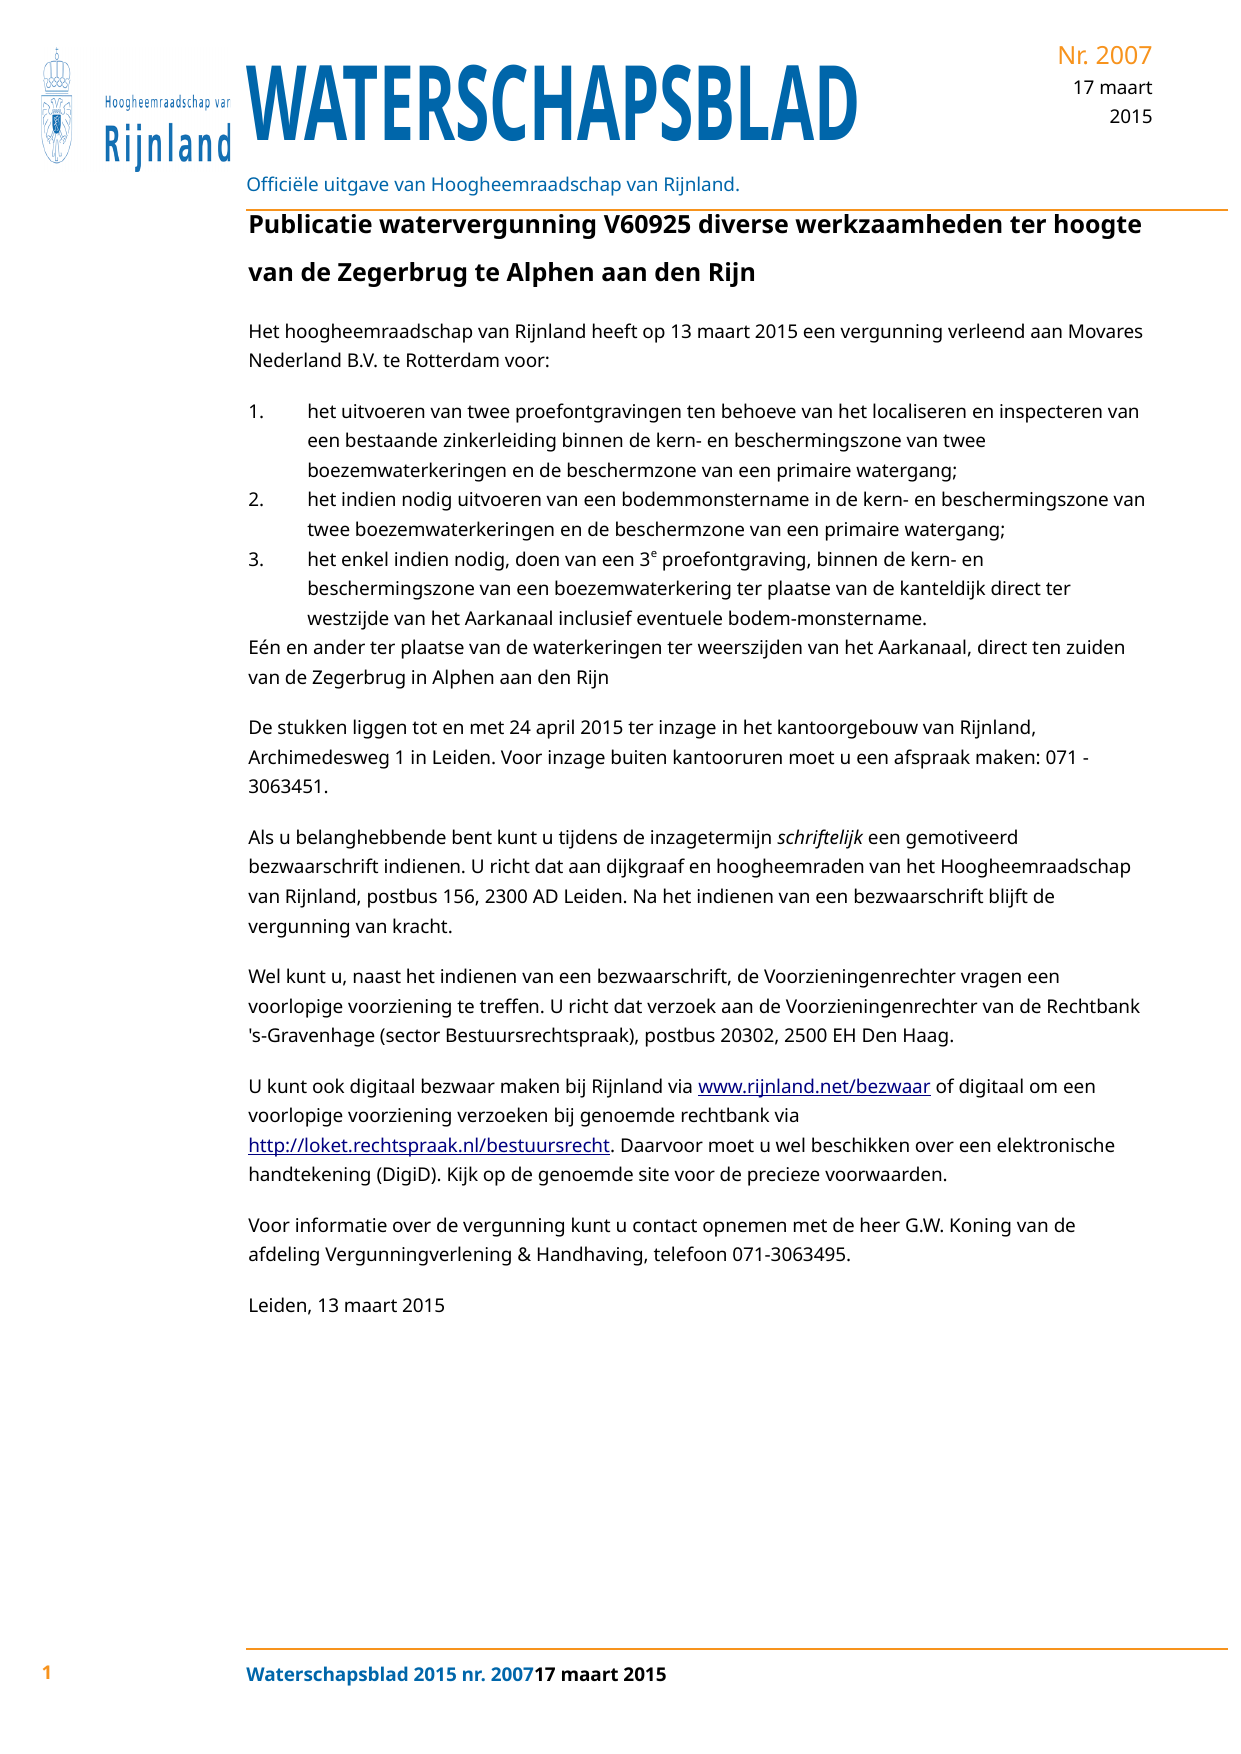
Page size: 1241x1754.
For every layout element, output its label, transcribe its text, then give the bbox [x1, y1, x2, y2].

text Als u belanghebbende bent kunt u tijdens de inzagetermijn schriftelijk een gemotiveerd bezwaarschrift indienen. U richt dat aan dijkgraaf en hoogheemraden van het Hoogheemraadschap van Rijnland, postbus 156, 2300 AD Leiden. Na het indienen van een bezwaarschrift blijft de vergunning van kracht. [248, 824, 1152, 939]
text Publicatie watervergunning V60925 diverse werkzaamheden ter hoogte van de Zegerbrug te Alphen aan den Rijn [248, 211, 1152, 288]
text De stukken liggen tot en met 24 april 2015 ter inzage in het kantoorgebouw van Rijnland, Archimedesweg 1 in Leiden. Voor inzage buiten kantooruren moet u een afspraak maken: 071 - 3063451. [248, 714, 1152, 799]
text Leiden, 13 maart 2015 [248, 1292, 1152, 1318]
text Het hoogheemraadschap van Rijnland heeft op 13 maart 2015 een vergunning verleend aan Movares Nederland B.V. te Rotterdam voor: [248, 318, 1152, 373]
text U kunt ook digitaal bezwaar maken bij Rijnland via www.rijnland.net/bezwaar of digitaal om een voorlopige voorziening verzoeken bij genoemde rechtbank via http://loket.rechtspraak.nl/bestuursrecht. Daarvoor moet u wel beschikken over een elektronische handtekening (DigiD). Kijk op de genoemde site voor de precieze voorwaarden. [248, 1073, 1152, 1187]
list het enkel indien nodig, doen van een 3e proefontgraving, binnen de kern- en beschermingszone van een boezemwaterkering ter plaatse van de kanteldijk direct ter westzijde van het Aarkanaal inclusief eventuele bodem-monstername. [248, 546, 1152, 631]
list het indien nodig uitvoeren van een bodemmonstername in de kern- en beschermingszone van twee boezemwaterkeringen en de beschermzone van een primaire watergang; [248, 487, 1152, 542]
list het uitvoeren van twee proefontgravingen ten behoeve van het localiseren en inspecteren van een bestaande zinkerleiding binnen de kern- en beschermingszone van twee boezemwaterkeringen en de beschermzone van een primaire watergang; [248, 398, 1152, 483]
text Eén en ander ter plaatse van de waterkeringen ter weerszijden van het Aarkanaal, direct ten zuiden van de Zegerbrug in Alphen aan den Rijn [248, 634, 1152, 690]
text Wel kunt u, naast het indienen van een bezwaarschrift, de Voorzieningenrechter vragen een voorlopige voorziening te treffen. U richt dat verzoek aan de Voorzieningenrechter van de Rechtbank 's-Gravenhage (sector Bestuursrechtspraak), postbus 20302, 2500 EH Den Haag. [248, 963, 1152, 1048]
text Voor informatie over de vergunning kunt u contact opnemen met de heer G.W. Koning van de afdeling Vergunningverlening & Handhaving, telefoon 071-3063495. [248, 1212, 1152, 1267]
picture [41, 47, 231, 172]
